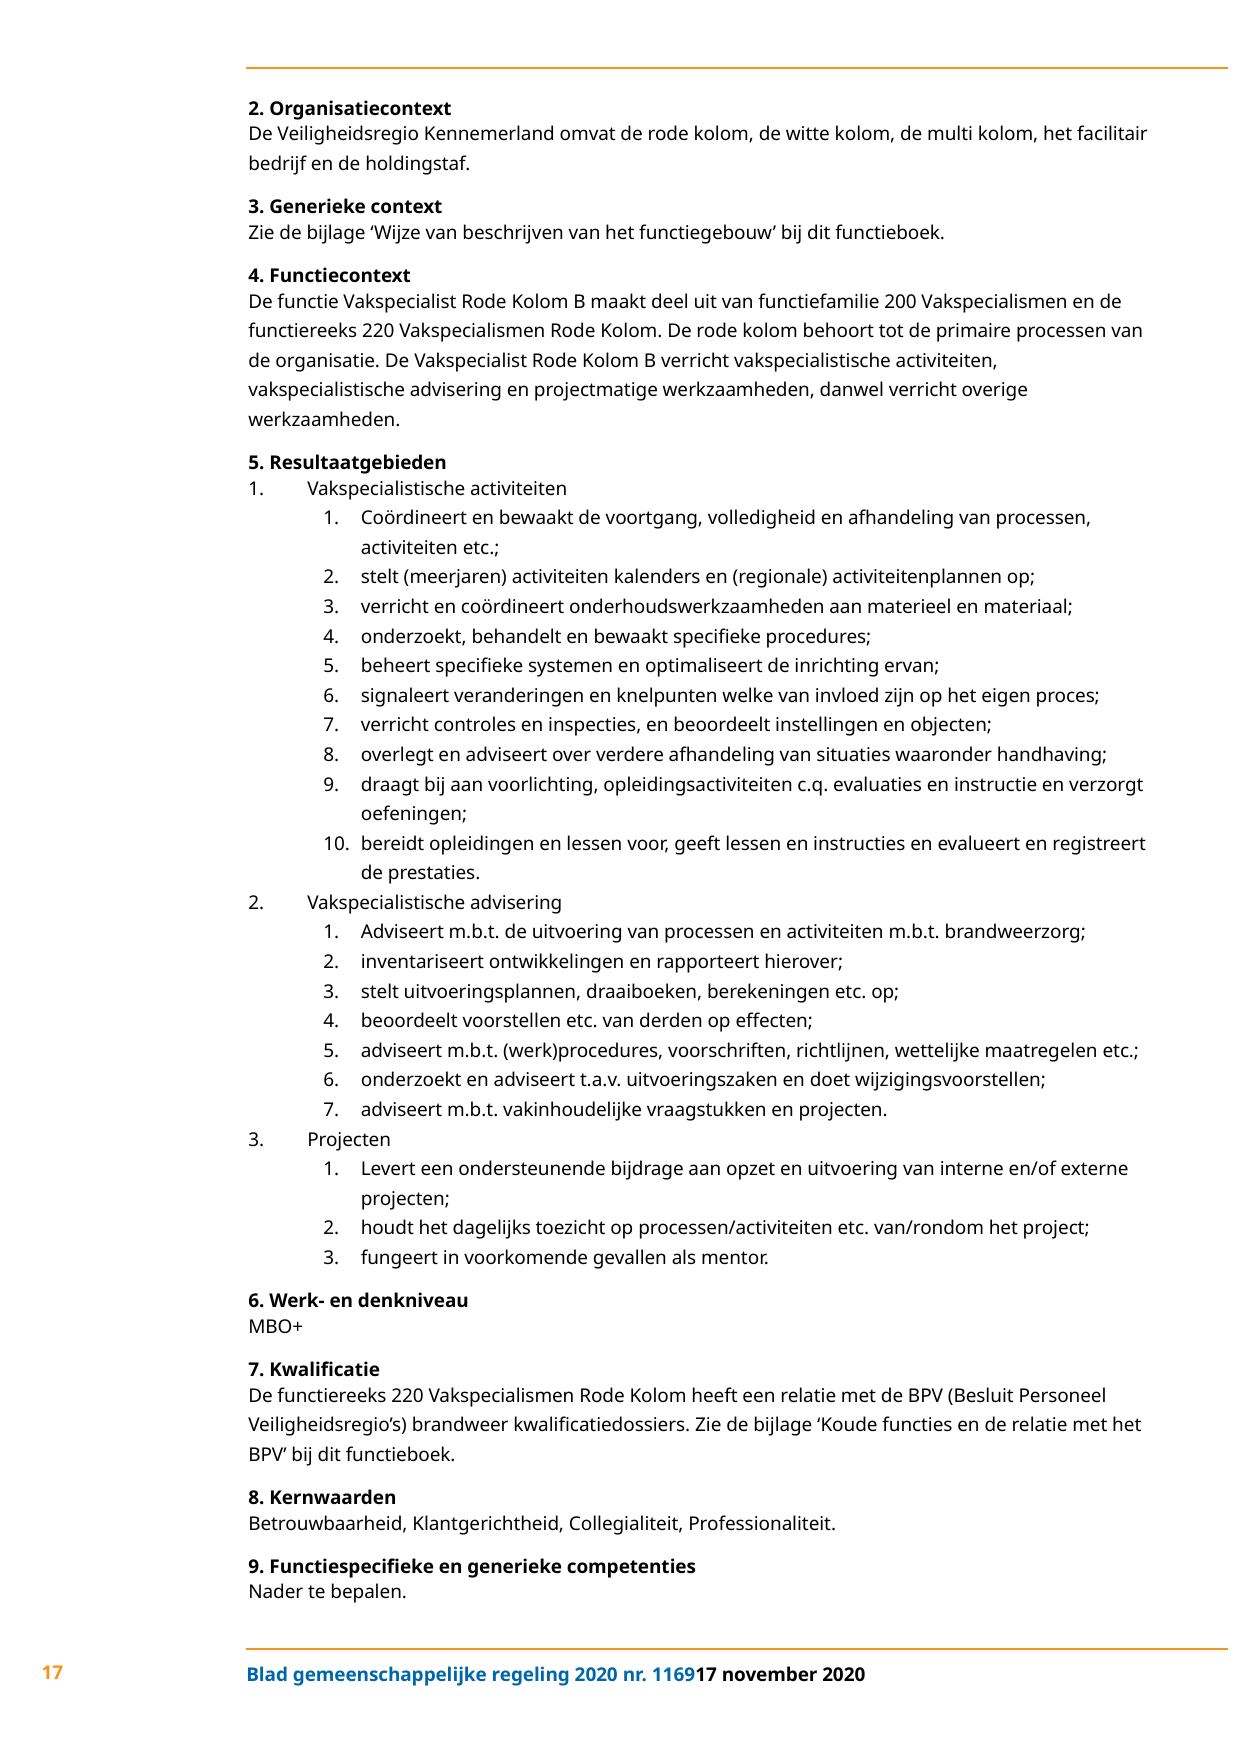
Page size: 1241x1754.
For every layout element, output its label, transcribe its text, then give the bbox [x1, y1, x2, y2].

text 2. Organisatiecontext [248, 95, 1152, 121]
list draagt bij aan voorlichting, opleidingsactiviteiten c.q. evaluaties en instructie en verzorgt oefeningen; [323, 771, 1152, 826]
list fungeert in voorkomende gevallen als mentor. [323, 1244, 1152, 1270]
text MBO+ [248, 1313, 1152, 1339]
list houdt het dagelijks toezicht op processen/activiteiten etc. van/rondom het project; [323, 1214, 1152, 1240]
list adviseert m.b.t. (werk)procedures, voorschriften, richtlijnen, wettelijke maatregelen etc.; [323, 1037, 1152, 1063]
text De functiereeks 220 Vakspecialismen Rode Kolom heeft een relatie met de BPV (Besluit Personeel Veiligheidsregio’s) brandweer kwalificatiedossiers. Zie de bijlage ‘Koude functies en de relatie met het BPV’ bij dit functieboek. [248, 1382, 1152, 1467]
list verricht controles en inspecties, en beoordeelt instellingen en objecten; [323, 712, 1152, 737]
list beoordeelt voorstellen etc. van derden op effecten; [323, 1007, 1152, 1033]
text 7. Kwalificatie [248, 1356, 1152, 1382]
list Projecten [248, 1126, 1152, 1152]
list bereidt opleidingen en lessen voor, geeft lessen en instructies en evalueert en registreert de prestaties. [323, 830, 1152, 885]
list Adviseert m.b.t. de uitvoering van processen en activiteiten m.b.t. brandweerzorg; [323, 919, 1152, 944]
text 6. Werk- en denkniveau [248, 1287, 1152, 1313]
picture [41, 47, 231, 172]
list inventariseert ontwikkelingen en rapporteert hierover; [323, 948, 1152, 974]
text Betrouwbaarheid, Klantgerichtheid, Collegialiteit, Professionaliteit. [248, 1510, 1152, 1536]
text De functie Vakspecialist Rode Kolom B maakt deel uit van functiefamilie 200 Vakspecialismen en de functiereeks 220 Vakspecialismen Rode Kolom. De rode kolom behoort tot de primaire processen van de organisatie. De Vakspecialist Rode Kolom B verricht vakspecialistische activiteiten, vakspecialistische advisering en projectmatige werkzaamheden, danwel verricht overige werkzaamheden. [248, 288, 1152, 432]
text 9. Functiespecifieke en generieke competenties [248, 1553, 1152, 1579]
list stelt uitvoeringsplannen, draaiboeken, berekeningen etc. op; [323, 978, 1152, 1004]
list stelt (meerjaren) activiteiten kalenders en (regionale) activiteitenplannen op; [323, 564, 1152, 589]
text Nader te bepalen. [248, 1579, 1152, 1604]
list beheert specifieke systemen en optimaliseert de inrichting ervan; [323, 652, 1152, 678]
list verricht en coördineert onderhoudswerkzaamheden aan materieel en materiaal; [323, 593, 1152, 619]
text Zie de bijlage ‘Wijze van beschrijven van het functiegebouw’ bij dit functieboek. [248, 219, 1152, 245]
text 8. Kernwaarden [248, 1484, 1152, 1510]
list onderzoekt, behandelt en bewaakt specifieke procedures; [323, 623, 1152, 649]
list signaleert veranderingen en knelpunten welke van invloed zijn op het eigen proces; [323, 682, 1152, 708]
list Coördineert en bewaakt de voortgang, volledigheid en afhandeling van processen, activiteiten etc.; [323, 504, 1152, 560]
list overlegt en adviseert over verdere afhandeling van situaties waaronder handhaving; [323, 741, 1152, 767]
text 3. Generieke context [248, 193, 1152, 219]
text De Veiligheidsregio Kennemerland omvat de rode kolom, de witte kolom, de multi kolom, het facilitair bedrijf en de holdingstaf. [248, 121, 1152, 176]
list Levert een ondersteunende bijdrage aan opzet en uitvoering van interne en/of externe projecten; [323, 1155, 1152, 1211]
list Vakspecialistische activiteiten [248, 475, 1152, 501]
text 5. Resultaatgebieden [248, 449, 1152, 475]
list Vakspecialistische advisering [248, 889, 1152, 915]
list onderzoekt en adviseert t.a.v. uitvoeringszaken en doet wijzigingsvoorstellen; [323, 1067, 1152, 1092]
list adviseert m.b.t. vakinhoudelijke vraagstukken en projecten. [323, 1096, 1152, 1122]
text 4. Functiecontext [248, 262, 1152, 288]
